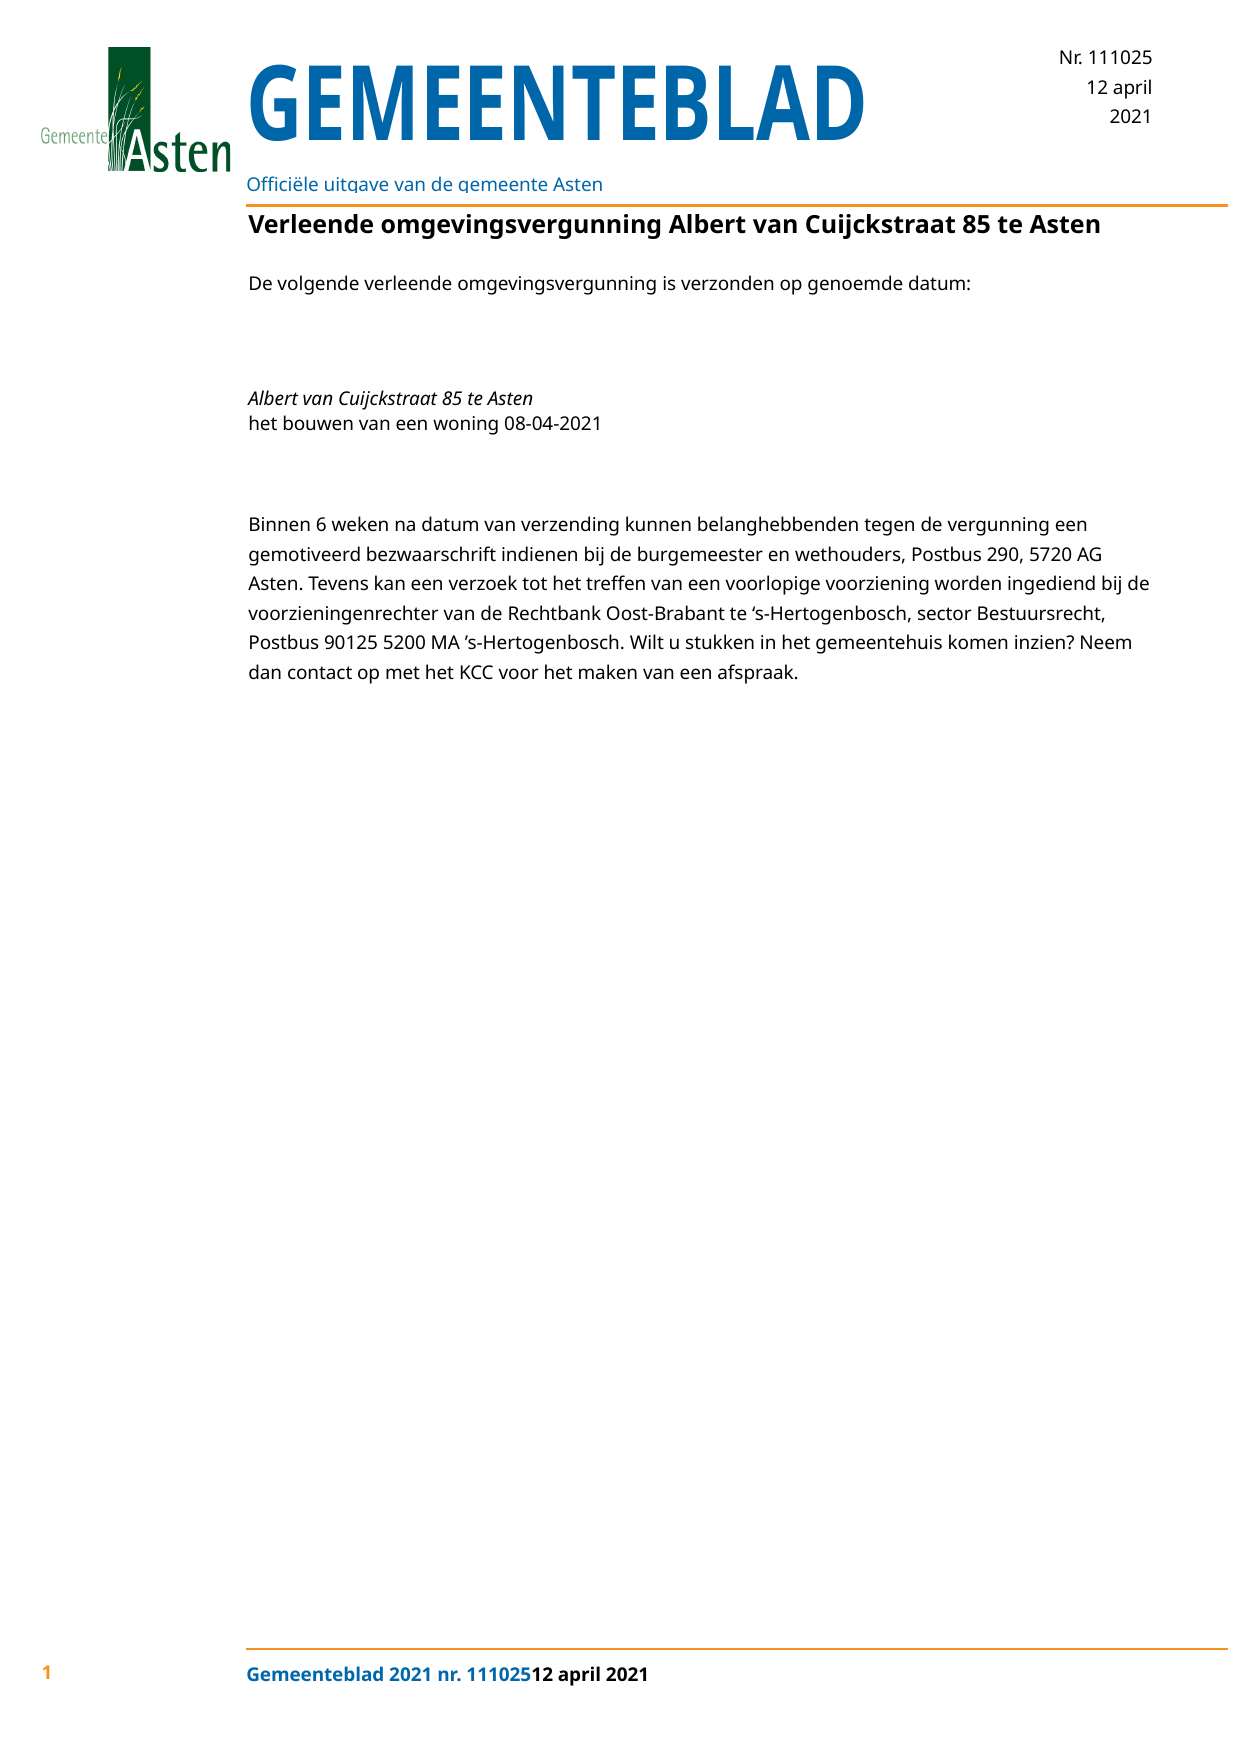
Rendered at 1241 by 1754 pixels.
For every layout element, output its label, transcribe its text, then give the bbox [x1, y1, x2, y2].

picture [41, 47, 231, 172]
text het bouwen van een woning 08-04-2021 [248, 410, 1152, 436]
text Verleende omgevingsvergunning Albert van Cuijckstraat 85 te Asten [248, 207, 1152, 241]
text Binnen 6 weken na datum van verzending kunnen belanghebbenden tegen de vergunning een gemotiveerd bezwaarschrift indienen bij de burgemeester en wethouders, Postbus 290, 5720 AG Asten. Tevens kan een verzoek tot het treffen van een voorlopige voorziening worden ingediend bij de voorzieningenrechter van de Rechtbank Oost-Brabant te ‘s-Hertogenbosch, sector Bestuursrecht, Postbus 90125 5200 MA ’s-Hertogenbosch. Wilt u stukken in het gemeentehuis komen inzien? Neem dan contact op met het KCC voor het maken van een afspraak. [248, 511, 1152, 685]
text De volgende verleende omgevingsvergunning is verzonden op genoemde datum: [248, 270, 1152, 296]
text Albert van Cuijckstraat 85 te Asten [248, 385, 1152, 410]
